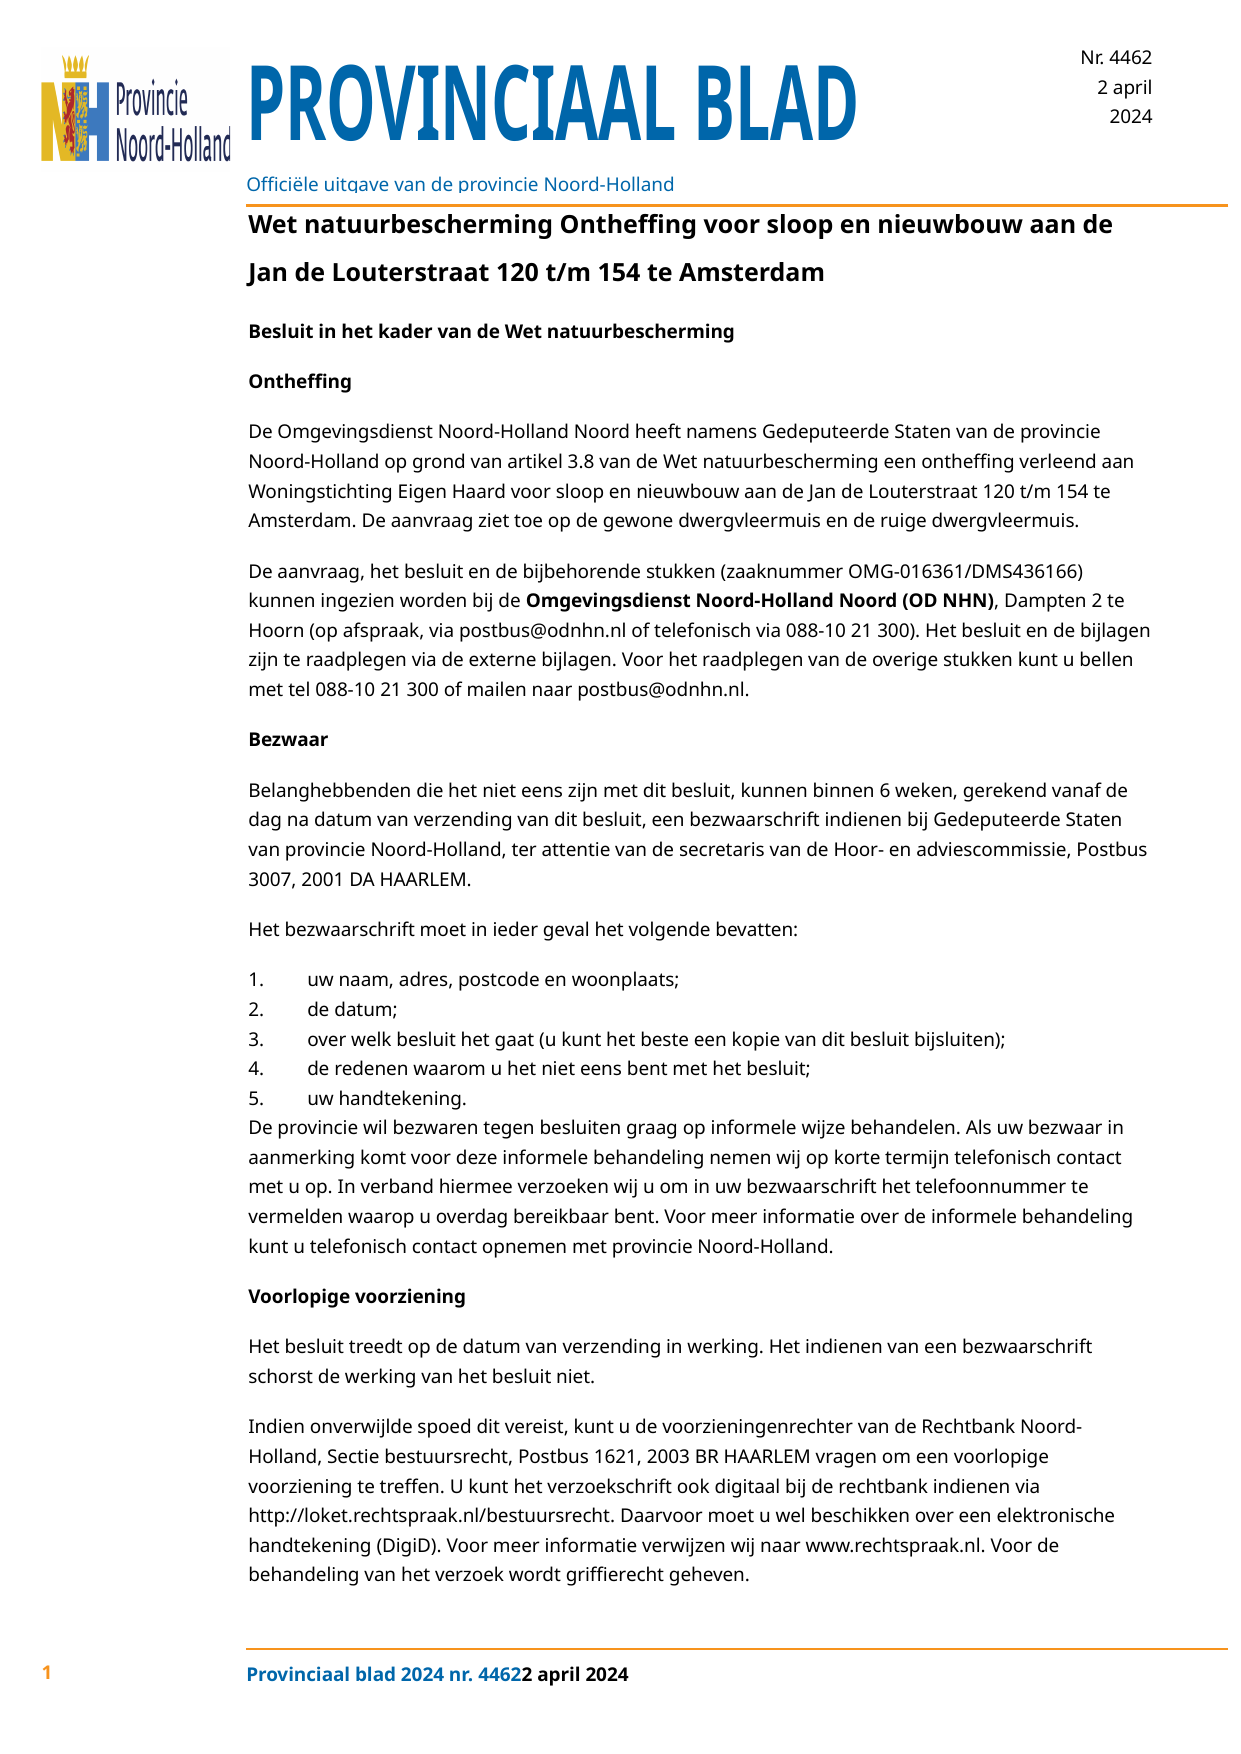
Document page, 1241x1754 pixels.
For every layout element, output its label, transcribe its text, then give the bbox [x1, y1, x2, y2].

text De provincie wil bezwaren tegen besluiten graag op informele wijze behandelen. Als uw bezwaar in aanmerking komt voor deze informele behandeling nemen wij op korte termijn telefonisch contact met u op. In verband hiermee verzoeken wij u om in uw bezwaarschrift het telefoonnummer te vermelden waarop u overdag bereikbaar bent. Voor meer informatie over de informele behandeling kunt u telefonisch contact opnemen met provincie Noord-Holland. [248, 1114, 1152, 1259]
text Het bezwaarschrift moet in ieder geval het volgende bevatten: [248, 916, 1152, 942]
list de redenen waarom u het niet eens bent met het besluit; [248, 1055, 1152, 1081]
picture [41, 47, 231, 172]
list de datum; [248, 996, 1152, 1022]
text Voorlopige voorziening [248, 1283, 1152, 1309]
text Belanghebbenden die het niet eens zijn met dit besluit, kunnen binnen 6 weken, gerekend vanaf de dag na datum van verzending van dit besluit, een bezwaarschrift indienen bij Gedeputeerde Staten van provincie Noord-Holland, ter attentie van de secretaris van de Hoor- en adviescommissie, Postbus 3007, 2001 DA HAARLEM. [248, 777, 1152, 892]
text De aanvraag, het besluit en de bijbehorende stukken (zaaknummer OMG-016361/DMS436166) kunnen ingezien worden bij de Omgevingsdienst Noord-Holland Noord (OD NHN), Dampten 2 te Hoorn (op afspraak, via postbus@odnhn.nl of telefonisch via 088-10 21 300). Het besluit en de bijlagen zijn te raadplegen via de externe bijlagen. Voor het raadplegen van de overige stukken kunt u bellen met tel 088-10 21 300 of mailen naar postbus@odnhn.nl. [248, 558, 1152, 702]
text Ontheffing [248, 368, 1152, 394]
list over welk besluit het gaat (u kunt het beste een kopie van dit besluit bijsluiten); [248, 1026, 1152, 1052]
text Indien onverwijlde spoed dit vereist, kunt u de voorzieningenrechter van de Rechtbank Noord-Holland, Sectie bestuursrecht, Postbus 1621, 2003 BR HAARLEM vragen om een voorlopige voorziening te treffen. U kunt het verzoekschrift ook digitaal bij de rechtbank indienen via http://loket.rechtspraak.nl/bestuursrecht. Daarvoor moet u wel beschikken over een elektronische handtekening (DigiD). Voor meer informatie verwijzen wij naar www.rechtspraak.nl. Voor de behandeling van het verzoek wordt griffierecht geheven. [248, 1414, 1152, 1587]
text De Omgevingsdienst Noord-Holland Noord heeft namens Gedeputeerde Staten van de provincie Noord-Holland op grond van artikel 3.8 van de Wet natuurbescherming een ontheffing verleend aan Woningstichting Eigen Haard voor sloop en nieuwbouw aan de Jan de Louterstraat 120 t/m 154 te Amsterdam. De aanvraag ziet toe op de gewone dwergvleermuis en de ruige dwergvleermuis. [248, 419, 1152, 533]
text Wet natuurbescherming Ontheffing voor sloop en nieuwbouw aan de Jan de Louterstraat 120 t/m 154 te Amsterdam [248, 207, 1152, 288]
text Besluit in het kader van de Wet natuurbescherming [248, 318, 1152, 344]
list uw naam, adres, postcode en woonplaats; [248, 967, 1152, 992]
text Het besluit treedt op de datum van verzending in werking. Het indienen van een bezwaarschrift schorst de werking van het besluit niet. [248, 1334, 1152, 1389]
text Bezwaar [248, 727, 1152, 752]
list uw handtekening. [248, 1085, 1152, 1111]
